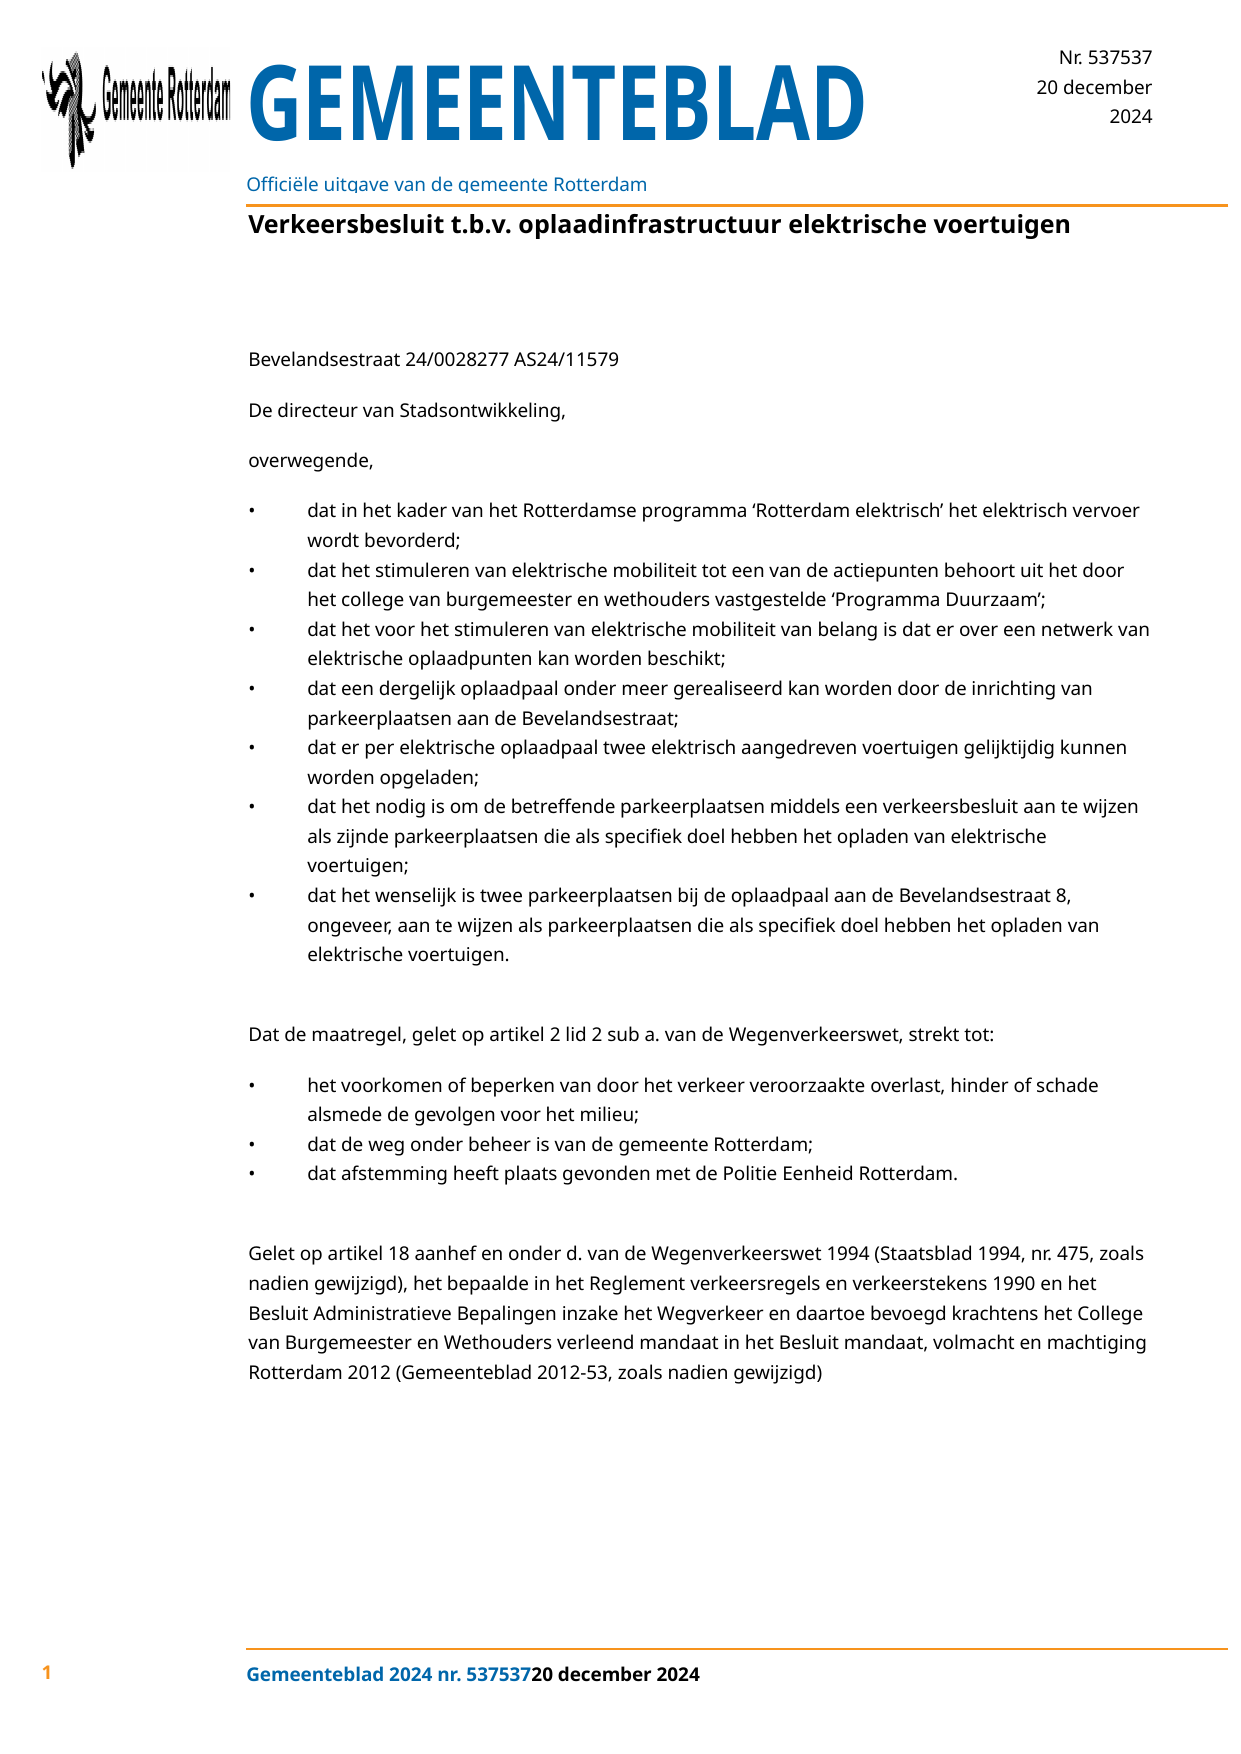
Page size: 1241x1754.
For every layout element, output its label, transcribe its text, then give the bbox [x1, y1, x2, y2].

list dat een dergelijk oplaadpaal onder meer gerealiseerd kan worden door de inrichting van parkeerplaatsen aan de Bevelandsestraat; [248, 675, 1152, 731]
list dat er per elektrische oplaadpaal twee elektrisch aangedreven voertuigen gelijktijdig kunnen worden opgeladen; [248, 734, 1152, 790]
list dat afstemming heeft plaats gevonden met de Politie Eenheid Rotterdam. [248, 1161, 1152, 1186]
list dat in het kader van het Rotterdamse programma ‘Rotterdam elektrisch’ het elektrisch vervoer wordt bevorderd; [248, 498, 1152, 553]
list dat het nodig is om de betreffende parkeerplaatsen middels een verkeersbesluit aan te wijzen als zijnde parkeerplaatsen die als specifiek doel hebben het opladen van elektrische voertuigen; [248, 793, 1152, 878]
text De directeur van Stadsontwikkeling, [248, 397, 1152, 423]
list het voorkomen of beperken van door het verkeer veroorzaakte overlast, hinder of schade alsmede de gevolgen voor het milieu; [248, 1072, 1152, 1127]
text Dat de maatregel, gelet op artikel 2 lid 2 sub a. van de Wegenverkeerswet, strekt tot: [248, 1021, 1152, 1047]
list dat het wenselijk is twee parkeerplaatsen bij de oplaadpaal aan de Bevelandsestraat 8, ongeveer, aan te wijzen als parkeerplaatsen die als specifiek doel hebben het opladen van elektrische voertuigen. [248, 882, 1152, 967]
text overwegende, [248, 447, 1152, 473]
text Bevelandsestraat 24/0028277 AS24/11579 [248, 346, 1152, 372]
text Verkeersbesluit t.b.v. oplaadinfrastructuur elektrische voertuigen [248, 207, 1152, 241]
list dat het stimuleren van elektrische mobiliteit tot een van de actiepunten behoort uit het door het college van burgemeester en wethouders vastgestelde ‘Programma Duurzaam’; [248, 557, 1152, 612]
list dat het voor het stimuleren van elektrische mobiliteit van belang is dat er over een netwerk van elektrische oplaadpunten kan worden beschikt; [248, 616, 1152, 671]
text Gelet op artikel 18 aanhef en onder d. van de Wegenverkeerswet 1994 (Staatsblad 1994, nr. 475, zoals nadien gewijzigd), het bepaalde in het Reglement verkeersregels en verkeerstekens 1990 en het Besluit Administratieve Bepalingen inzake het Wegverkeer en daartoe bevoegd krachtens het College van Burgemeester en Wethouders verleend mandaat in het Besluit mandaat, volmacht en machtiging Rotterdam 2012 (Gemeenteblad 2012-53, zoals nadien gewijzigd) [248, 1241, 1152, 1385]
list dat de weg onder beheer is van de gemeente Rotterdam; [248, 1131, 1152, 1157]
picture [41, 47, 231, 172]
